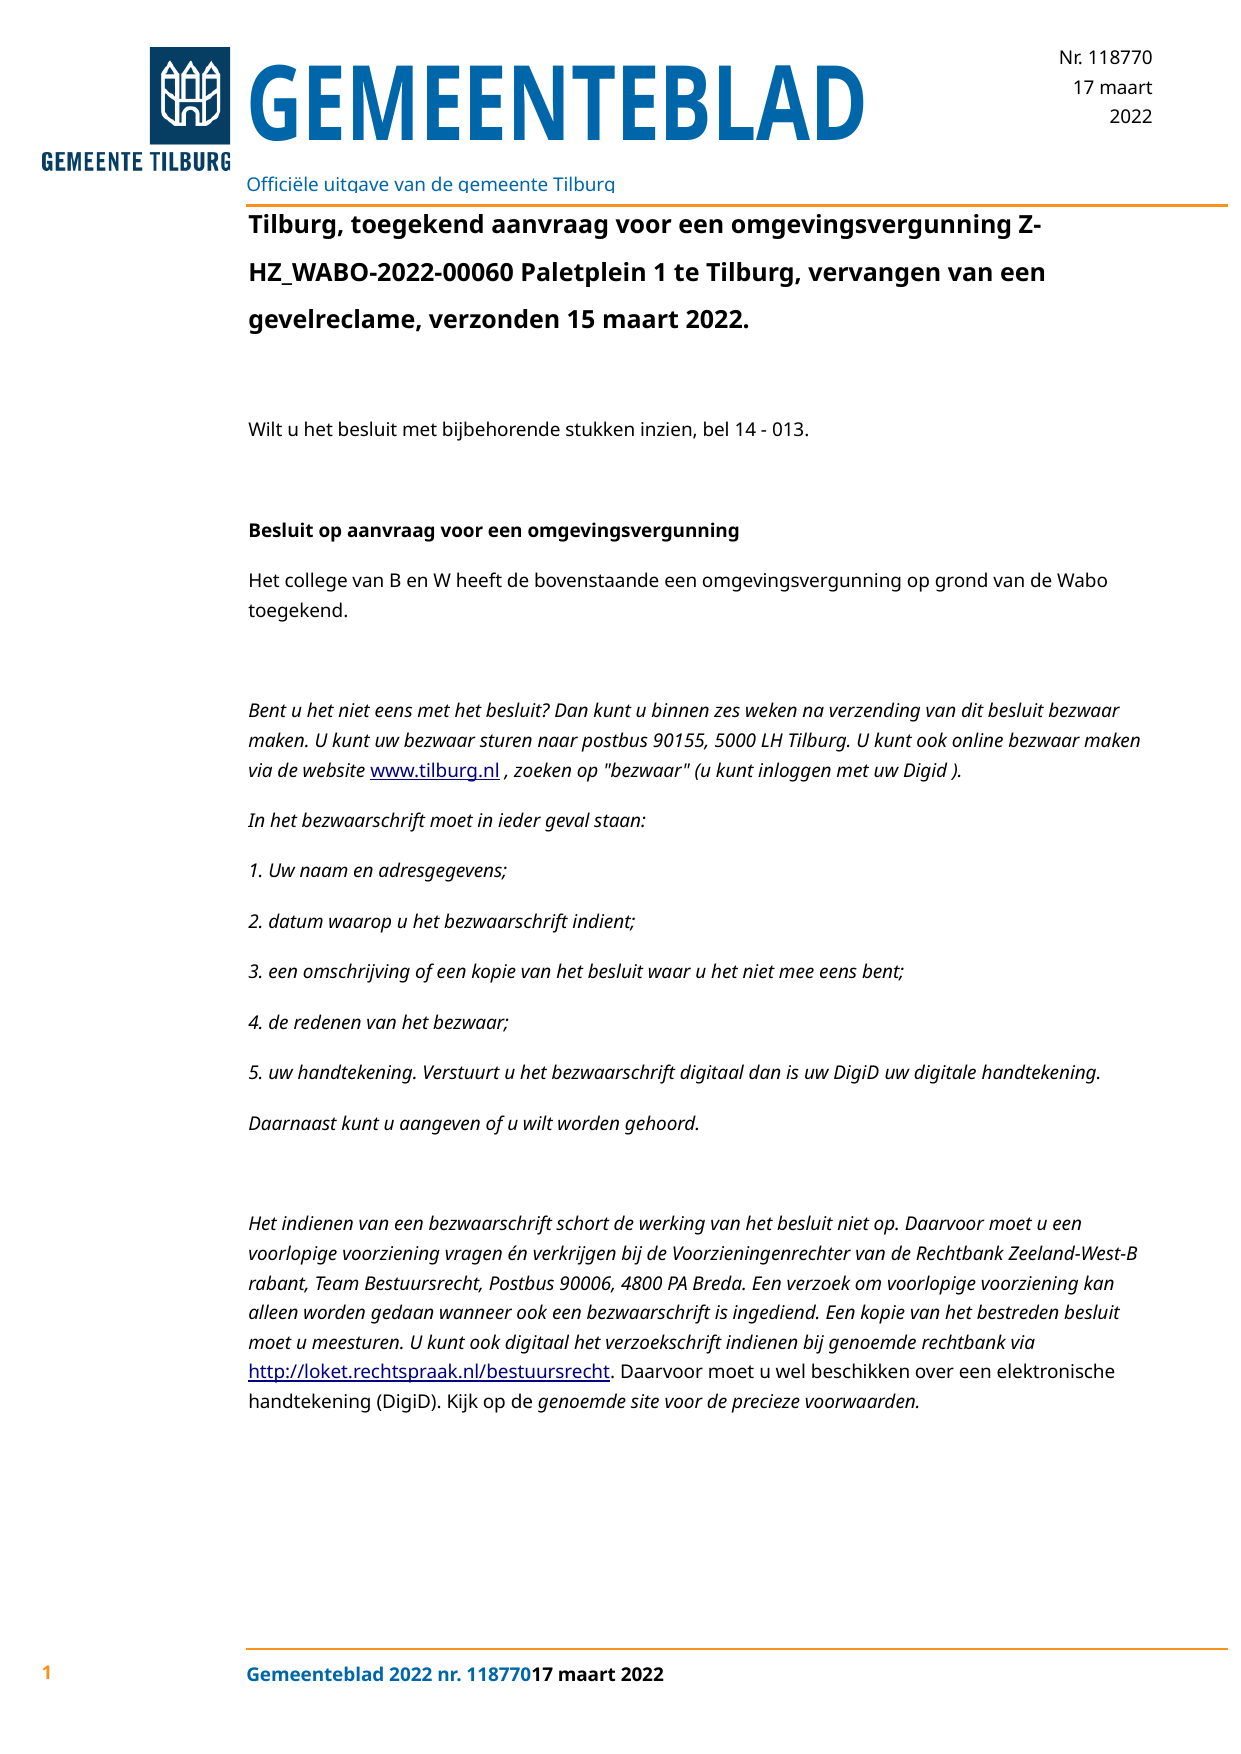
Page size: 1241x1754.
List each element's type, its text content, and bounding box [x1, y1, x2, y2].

text 1. Uw naam en adresgegevens; [248, 858, 1152, 883]
text 2. datum waarop u het bezwaarschrift indient; [248, 908, 1152, 934]
text Het college van B en W heeft de bovenstaande een omgevingsvergunning op grond van de Wabo toegekend. [248, 567, 1152, 622]
text Tilburg, toegekend aanvraag voor een omgevingsvergunning Z-HZ_WABO-2022-00060 Paletplein 1 te Tilburg, vervangen van een gevelreclame, verzonden 15 maart 2022. [248, 207, 1152, 336]
text 5. uw handtekening. Verstuurt u het bezwaarschrift digitaal dan is uw DigiD uw digitale handtekening. [248, 1059, 1152, 1085]
text Bent u het niet eens met het besluit? Dan kunt u binnen zes weken na verzending van dit besluit bezwaar maken. U kunt uw bezwaar sturen naar postbus 90155, 5000 LH Tilburg. U kunt ook online bezwaar maken via de website www.tilburg.nl , zoeken op "bezwaar" (u kunt inloggen met uw Digid ). [248, 698, 1152, 782]
text Wilt u het besluit met bijbehorende stukken inzien, bel 14 - 013. [248, 416, 1152, 442]
text 3. een omschrijving of een kopie van het besluit waar u het niet mee eens bent; [248, 958, 1152, 984]
text Daarnaast kunt u aangeven of u wilt worden gehoord. [248, 1110, 1152, 1135]
text 4. de redenen van het bezwaar; [248, 1009, 1152, 1034]
picture [41, 47, 231, 172]
text Het indienen van een bezwaarschrift schort de werking van het besluit niet op. Daarvoor moet u een voorlopige voorziening vragen én verkrijgen bij de Voorzieningenrechter van de Rechtbank Zeeland-West-B rabant, Team Bestuursrecht, Postbus 90006, 4800 PA Breda. Een verzoek om voorlopige voorziening kan alleen worden gedaan wanneer ook een bezwaarschrift is ingediend. Een kopie van het bestreden besluit moet u meesturen. U kunt ook digitaal het verzoekschrift indienen bij genoemde rechtbank via http://loket.rechtspraak.nl/bestuursrecht. Daarvoor moet u wel beschikken over een elektronische handtekening (DigiD). Kijk op de genoemde site voor de precieze voorwaarden. [248, 1211, 1152, 1414]
text In het bezwaarschrift moet in ieder geval staan: [248, 807, 1152, 833]
text Besluit op aanvraag voor een omgevingsvergunning [248, 517, 1152, 542]
